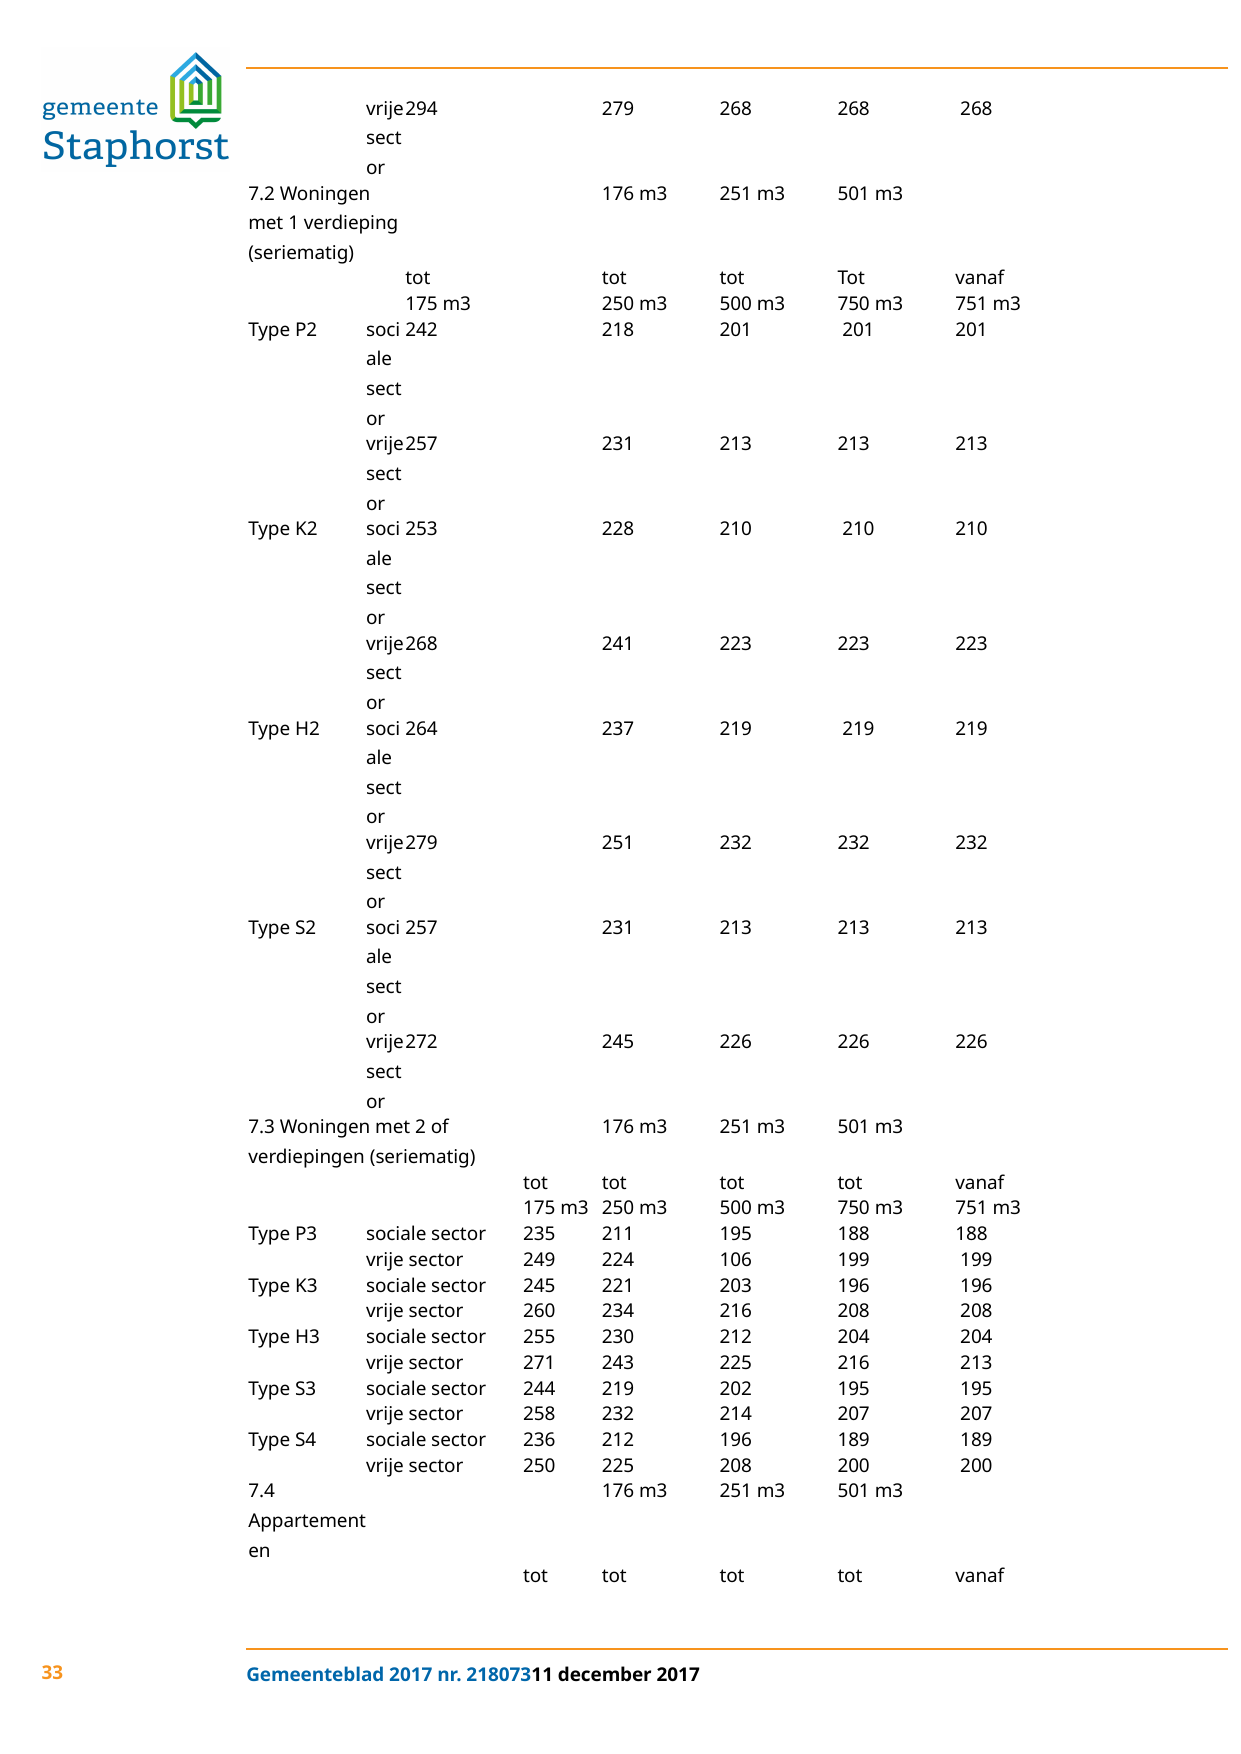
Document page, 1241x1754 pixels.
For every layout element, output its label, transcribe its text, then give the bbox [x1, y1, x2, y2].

table_cell vrije sector [366, 630, 405, 715]
table_cell 188 [955, 1220, 1073, 1246]
table_cell 272 [405, 1029, 602, 1113]
table_cell 501 m3 [837, 1478, 955, 1562]
table_cell 237 [602, 715, 719, 829]
table_cell 188 [837, 1220, 955, 1246]
table_cell 204 [837, 1323, 955, 1349]
table_cell 279 [602, 95, 719, 180]
table_cell 225 [602, 1452, 719, 1478]
table_cell Type S4 [248, 1426, 366, 1452]
table_cell 213 [955, 431, 1073, 515]
table_cell 196 [955, 1272, 1073, 1297]
table_cell 279 [405, 829, 602, 914]
table_cell tot [602, 1563, 719, 1588]
table_cell 251 m3 [719, 1114, 837, 1169]
table_cell 219 [955, 715, 1073, 829]
table_cell [248, 1452, 366, 1478]
table_cell vrije sector [366, 1246, 523, 1272]
table_cell [955, 1478, 1073, 1562]
table_cell 212 [719, 1323, 837, 1349]
table_cell Type P3 [248, 1220, 366, 1246]
table_cell 202 [719, 1375, 837, 1400]
table_cell tot [405, 265, 602, 290]
table_cell 176 m3 [602, 1114, 719, 1169]
table_cell 218 [602, 316, 719, 431]
table_cell 195 [837, 1375, 955, 1400]
table_cell sociale sector [366, 1272, 523, 1297]
table_cell Tot [837, 265, 955, 290]
table_cell 7.3 Woningen met 2 of verdiepingen (seriematig) [248, 1114, 523, 1169]
table_cell [523, 1114, 602, 1169]
table_cell 216 [837, 1349, 955, 1375]
table_cell vrije sector [366, 1298, 523, 1323]
table_cell tot [719, 1563, 837, 1588]
table_cell tot [602, 265, 719, 290]
table_cell 210 [719, 515, 837, 630]
table_cell 213 [719, 431, 837, 515]
table_cell [366, 1478, 523, 1562]
table_cell vanaf [955, 265, 1073, 290]
table_cell 260 [523, 1298, 602, 1323]
table_cell 223 [837, 630, 955, 715]
table_cell 189 [955, 1426, 1073, 1452]
table_cell 211 [602, 1220, 719, 1246]
table_cell 199 [837, 1246, 955, 1272]
table_cell tot [837, 1169, 955, 1194]
table_cell 106 [719, 1246, 837, 1272]
table_cell vanaf [955, 1563, 1073, 1588]
table_cell 200 [837, 1452, 955, 1478]
table_cell 199 [955, 1246, 1073, 1272]
table_cell 213 [719, 914, 837, 1029]
table_cell [366, 265, 405, 290]
table_cell 751 m3 [955, 1195, 1073, 1220]
table_cell 236 [523, 1426, 602, 1452]
table_cell 232 [719, 829, 837, 914]
table_cell 750 m3 [837, 1195, 955, 1220]
table_cell 751 m3 [955, 290, 1073, 316]
table_cell 204 [955, 1323, 1073, 1349]
table_cell 750 m3 [837, 290, 955, 316]
table_cell [955, 1114, 1073, 1169]
table_cell [248, 265, 366, 290]
table_cell 210 [955, 515, 1073, 630]
table_cell 245 [523, 1272, 602, 1297]
table_cell [366, 1195, 523, 1220]
table_cell 294 [405, 95, 602, 180]
table_cell 250 [523, 1452, 602, 1478]
table_cell 196 [719, 1426, 837, 1452]
table_cell 176 m3 [602, 1478, 719, 1562]
table_cell 250 m3 [602, 1195, 719, 1220]
table_cell 226 [955, 1029, 1073, 1113]
table_cell 234 [602, 1298, 719, 1323]
table_cell 501 m3 [837, 180, 955, 264]
table_cell [366, 1563, 523, 1588]
table_cell 253 [405, 515, 602, 630]
table_cell vrije sector [366, 95, 405, 180]
table_cell 251 [602, 829, 719, 914]
table_cell vrije sector [366, 829, 405, 914]
table_cell 201 [955, 316, 1073, 431]
table_cell 232 [955, 829, 1073, 914]
table_cell 195 [955, 1375, 1073, 1400]
table_cell [248, 630, 366, 715]
table_cell 251 m3 [719, 1478, 837, 1562]
table_cell 208 [719, 1452, 837, 1478]
table_cell 208 [955, 1298, 1073, 1323]
table_cell 226 [837, 1029, 955, 1113]
table_cell 257 [405, 914, 602, 1029]
table_cell 201 [719, 316, 837, 431]
table_cell 235 [523, 1220, 602, 1246]
table_cell Type K2 [248, 515, 366, 630]
table_cell 221 [602, 1272, 719, 1297]
table_cell [248, 1298, 366, 1323]
table_cell [955, 180, 1073, 264]
table_cell tot [523, 1563, 602, 1588]
table_cell 500 m3 [719, 290, 837, 316]
table_cell 268 [405, 630, 602, 715]
table_cell 223 [955, 630, 1073, 715]
table_cell 219 [719, 715, 837, 829]
table_cell [248, 1246, 366, 1272]
table_cell 200 [955, 1452, 1073, 1478]
table_cell 230 [602, 1323, 719, 1349]
table_cell vrije sector [366, 1400, 523, 1426]
table_cell [523, 1478, 602, 1562]
table_cell 189 [837, 1426, 955, 1452]
table_cell tot [719, 1169, 837, 1194]
table_cell [248, 1195, 366, 1220]
table_cell 210 [837, 515, 955, 630]
table_cell [366, 1169, 523, 1194]
table_cell 212 [602, 1426, 719, 1452]
table_cell 213 [837, 431, 955, 515]
table_cell sociale sector [366, 1220, 523, 1246]
table_cell [248, 431, 366, 515]
table_cell Type S3 [248, 1375, 366, 1400]
table_cell 268 [837, 95, 955, 180]
table_cell 501 m3 [837, 1114, 955, 1169]
table_cell tot [523, 1169, 602, 1194]
table_cell 207 [955, 1400, 1073, 1426]
table_cell 7.4 Appartementen [248, 1478, 366, 1562]
table_cell [405, 180, 602, 264]
table_cell vrije sector [366, 1349, 523, 1375]
table_cell 175 m3 [405, 290, 602, 316]
table_cell 244 [523, 1375, 602, 1400]
table_cell 219 [602, 1375, 719, 1400]
table_cell 175 m3 [523, 1195, 602, 1220]
table_cell sociale sector [366, 1323, 523, 1349]
table_cell 195 [719, 1220, 837, 1246]
table_cell Type K3 [248, 1272, 366, 1297]
table_cell vrije sector [366, 1452, 523, 1478]
table_cell [366, 290, 405, 316]
table_cell 500 m3 [719, 1195, 837, 1220]
table_cell 255 [523, 1323, 602, 1349]
table_cell 213 [837, 914, 955, 1029]
table_cell vrije sector [366, 1029, 405, 1113]
table_cell 224 [602, 1246, 719, 1272]
table_cell Type S2 [248, 914, 366, 1029]
table_cell 245 [602, 1029, 719, 1113]
table_cell [248, 829, 366, 914]
table_cell 268 [719, 95, 837, 180]
table_cell 258 [523, 1400, 602, 1426]
table_cell [248, 1349, 366, 1375]
picture [41, 47, 231, 172]
table_cell 214 [719, 1400, 837, 1426]
table_cell 201 [837, 316, 955, 431]
table_cell 7.2 Woningen met 1 verdieping (seriematig) [248, 180, 405, 264]
table_cell sociale sector [366, 1375, 523, 1400]
table_cell sociale sector [366, 715, 405, 829]
table_cell 242 [405, 316, 602, 431]
table_cell 196 [837, 1272, 955, 1297]
table_cell 225 [719, 1349, 837, 1375]
table_cell 203 [719, 1272, 837, 1297]
table_cell 257 [405, 431, 602, 515]
table_cell Type P2 [248, 316, 366, 431]
table_cell 243 [602, 1349, 719, 1375]
table_cell sociale sector [366, 515, 405, 630]
table_cell sociale sector [366, 316, 405, 431]
table_cell 213 [955, 914, 1073, 1029]
table_cell vanaf [955, 1169, 1073, 1194]
table_cell [248, 1563, 366, 1588]
table_cell 249 [523, 1246, 602, 1272]
table_cell 207 [837, 1400, 955, 1426]
table_cell 271 [523, 1349, 602, 1375]
table_cell 268 [955, 95, 1073, 180]
table_cell 208 [837, 1298, 955, 1323]
table_cell 226 [719, 1029, 837, 1113]
table_cell tot [719, 265, 837, 290]
table_cell 232 [837, 829, 955, 914]
table_cell 264 [405, 715, 602, 829]
table_cell sociale sector [366, 1426, 523, 1452]
table_cell 176 m3 [602, 180, 719, 264]
table_cell 250 m3 [602, 290, 719, 316]
table_cell sociale sector [366, 914, 405, 1029]
table_cell 241 [602, 630, 719, 715]
table_cell 223 [719, 630, 837, 715]
table_cell [248, 1029, 366, 1113]
table_cell tot [837, 1563, 955, 1588]
table_cell [248, 1169, 366, 1194]
table_cell 232 [602, 1400, 719, 1426]
table_cell 219 [837, 715, 955, 829]
table_cell 228 [602, 515, 719, 630]
table_cell Type H3 [248, 1323, 366, 1349]
table_cell [248, 95, 366, 180]
table_cell 216 [719, 1298, 837, 1323]
table_cell vrije sector [366, 431, 405, 515]
table_cell [248, 290, 366, 316]
table_cell 231 [602, 431, 719, 515]
table_cell 231 [602, 914, 719, 1029]
table_cell tot [602, 1169, 719, 1194]
table_cell 251 m3 [719, 180, 837, 264]
table_cell [248, 1400, 366, 1426]
table_cell Type H2 [248, 715, 366, 829]
table_cell 213 [955, 1349, 1073, 1375]
